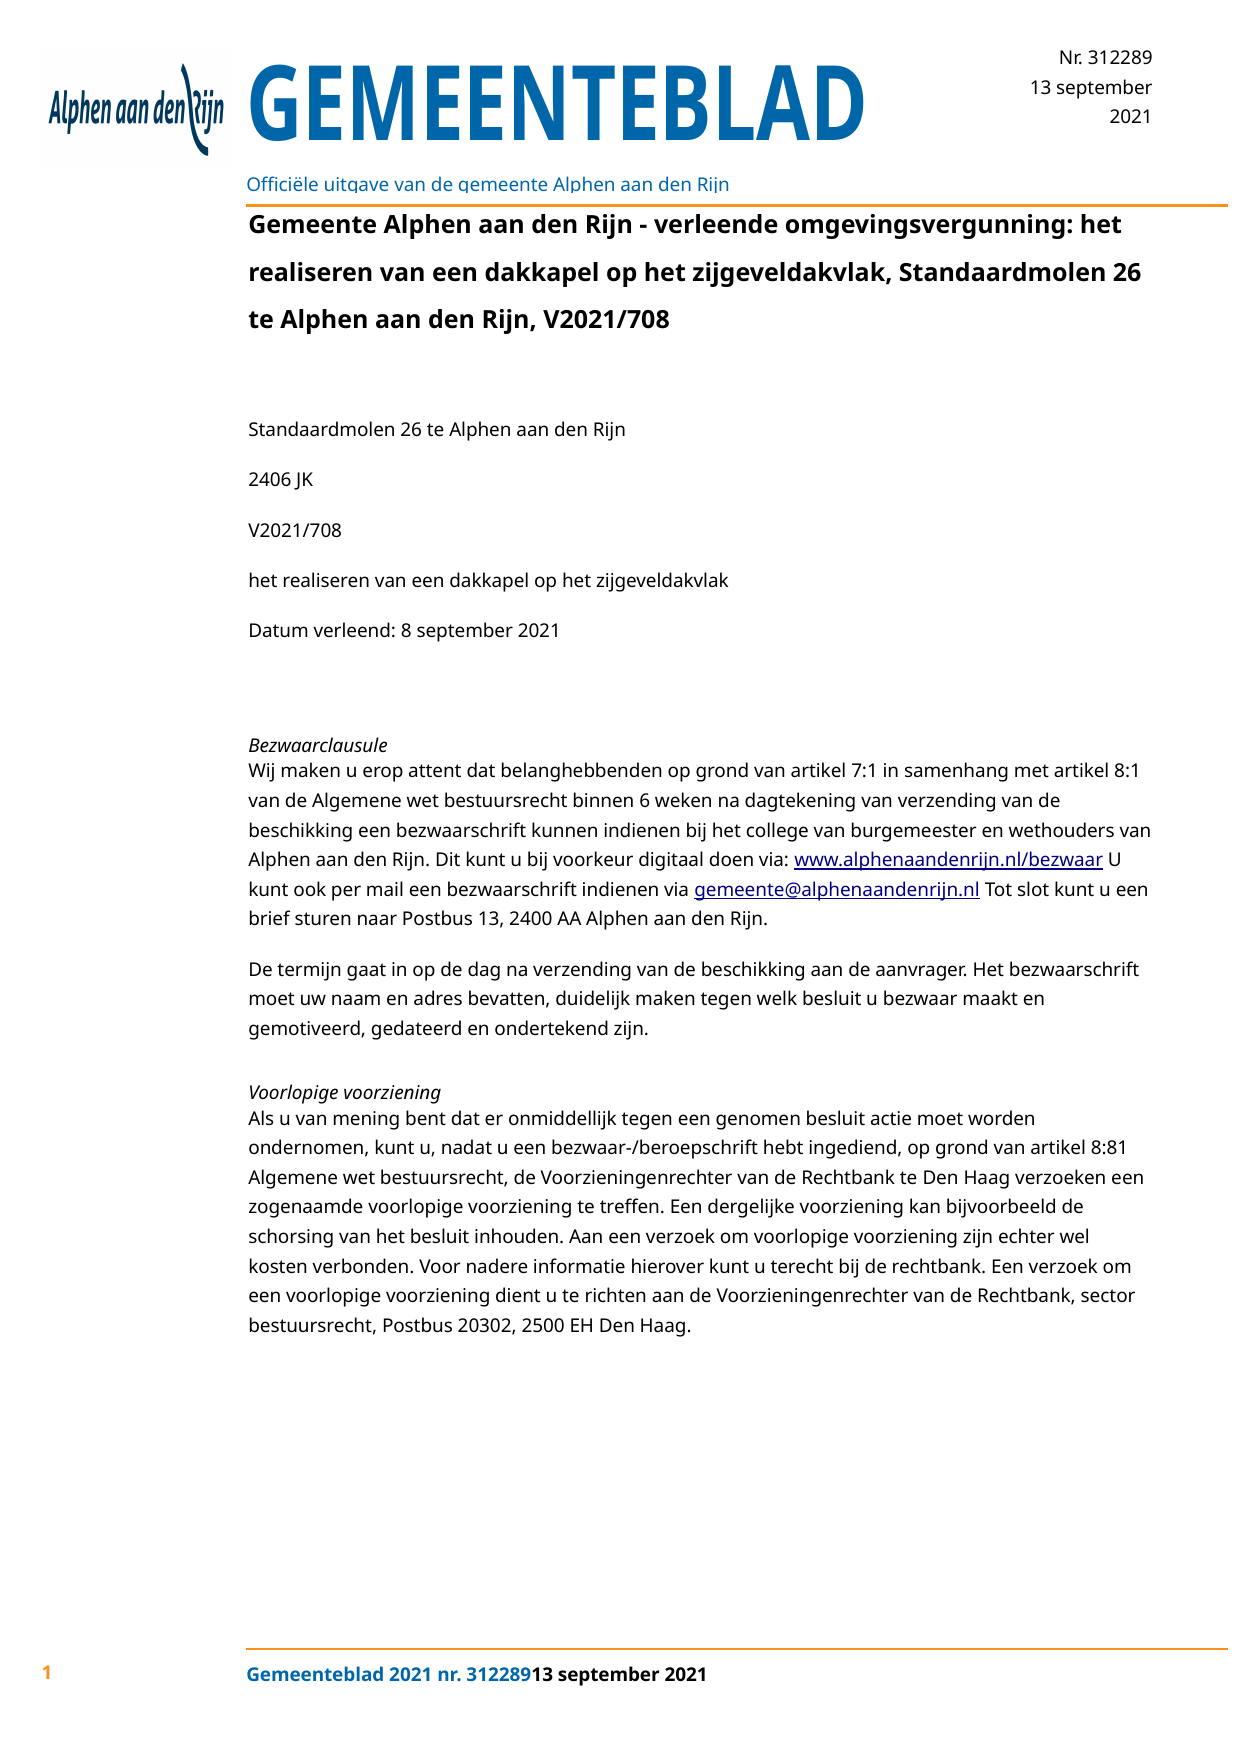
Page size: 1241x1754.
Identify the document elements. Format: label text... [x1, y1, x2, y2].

text Wij maken u erop attent dat belanghebbenden op grond van artikel 7:1 in samenhang met artikel 8:1 van de Algemene wet bestuursrecht binnen 6 weken na dagtekening van verzending van de beschikking een bezwaarschrift kunnen indienen bij het college van burgemeester en wethouders van Alphen aan den Rijn. Dit kunt u bij voorkeur digitaal doen via: www.alphenaandenrijn.nl/bezwaar U kunt ook per mail een bezwaarschrift indienen via gemeente@alphenaandenrijn.nl Tot slot kunt u een brief sturen naar Postbus 13, 2400 AA Alphen aan den Rijn. [248, 758, 1152, 931]
picture [41, 47, 231, 172]
text 2406 JK [248, 466, 1152, 492]
text Als u van mening bent dat er onmiddellijk tegen een genomen besluit actie moet worden ondernomen, kunt u, nadat u een bezwaar-/beroepschrift hebt ingediend, op grond van artikel 8:81 Algemene wet bestuursrecht, de Voorzieningenrechter van de Rechtbank te Den Haag verzoeken een zogenaamde voorlopige voorziening te treffen. Een dergelijke voorziening kan bijvoorbeeld de schorsing van het besluit inhouden. Aan een verzoek om voorlopige voorziening zijn echter wel kosten verbonden. Voor nadere informatie hierover kunt u terecht bij de rechtbank. Een verzoek om een voorlopige voorziening dient u te richten aan de Voorzieningenrechter van de Rechtbank, sector bestuursrecht, Postbus 20302, 2500 EH Den Haag. [248, 1105, 1152, 1338]
text De termijn gaat in op de dag na verzending van de beschikking aan de aanvrager. Het bezwaarschrift moet uw naam en adres bevatten, duidelijk maken tegen welk besluit u bezwaar maakt en gemotiveerd, gedateerd en ondertekend zijn. [248, 956, 1152, 1041]
text het realiseren van een dakkapel op het zijgeveldakvlak [248, 567, 1152, 593]
text Voorlopige voorziening [248, 1079, 1152, 1105]
text Datum verleend: 8 september 2021 [248, 618, 1152, 643]
text V2021/708 [248, 517, 1152, 542]
text Bezwaarclausule [248, 732, 1152, 758]
text Gemeente Alphen aan den Rijn - verleende omgevingsvergunning: het realiseren van een dakkapel op het zijgeveldakvlak, Standaardmolen 26 te Alphen aan den Rijn, V2021/708 [248, 207, 1152, 336]
text Standaardmolen 26 te Alphen aan den Rijn [248, 416, 1152, 442]
